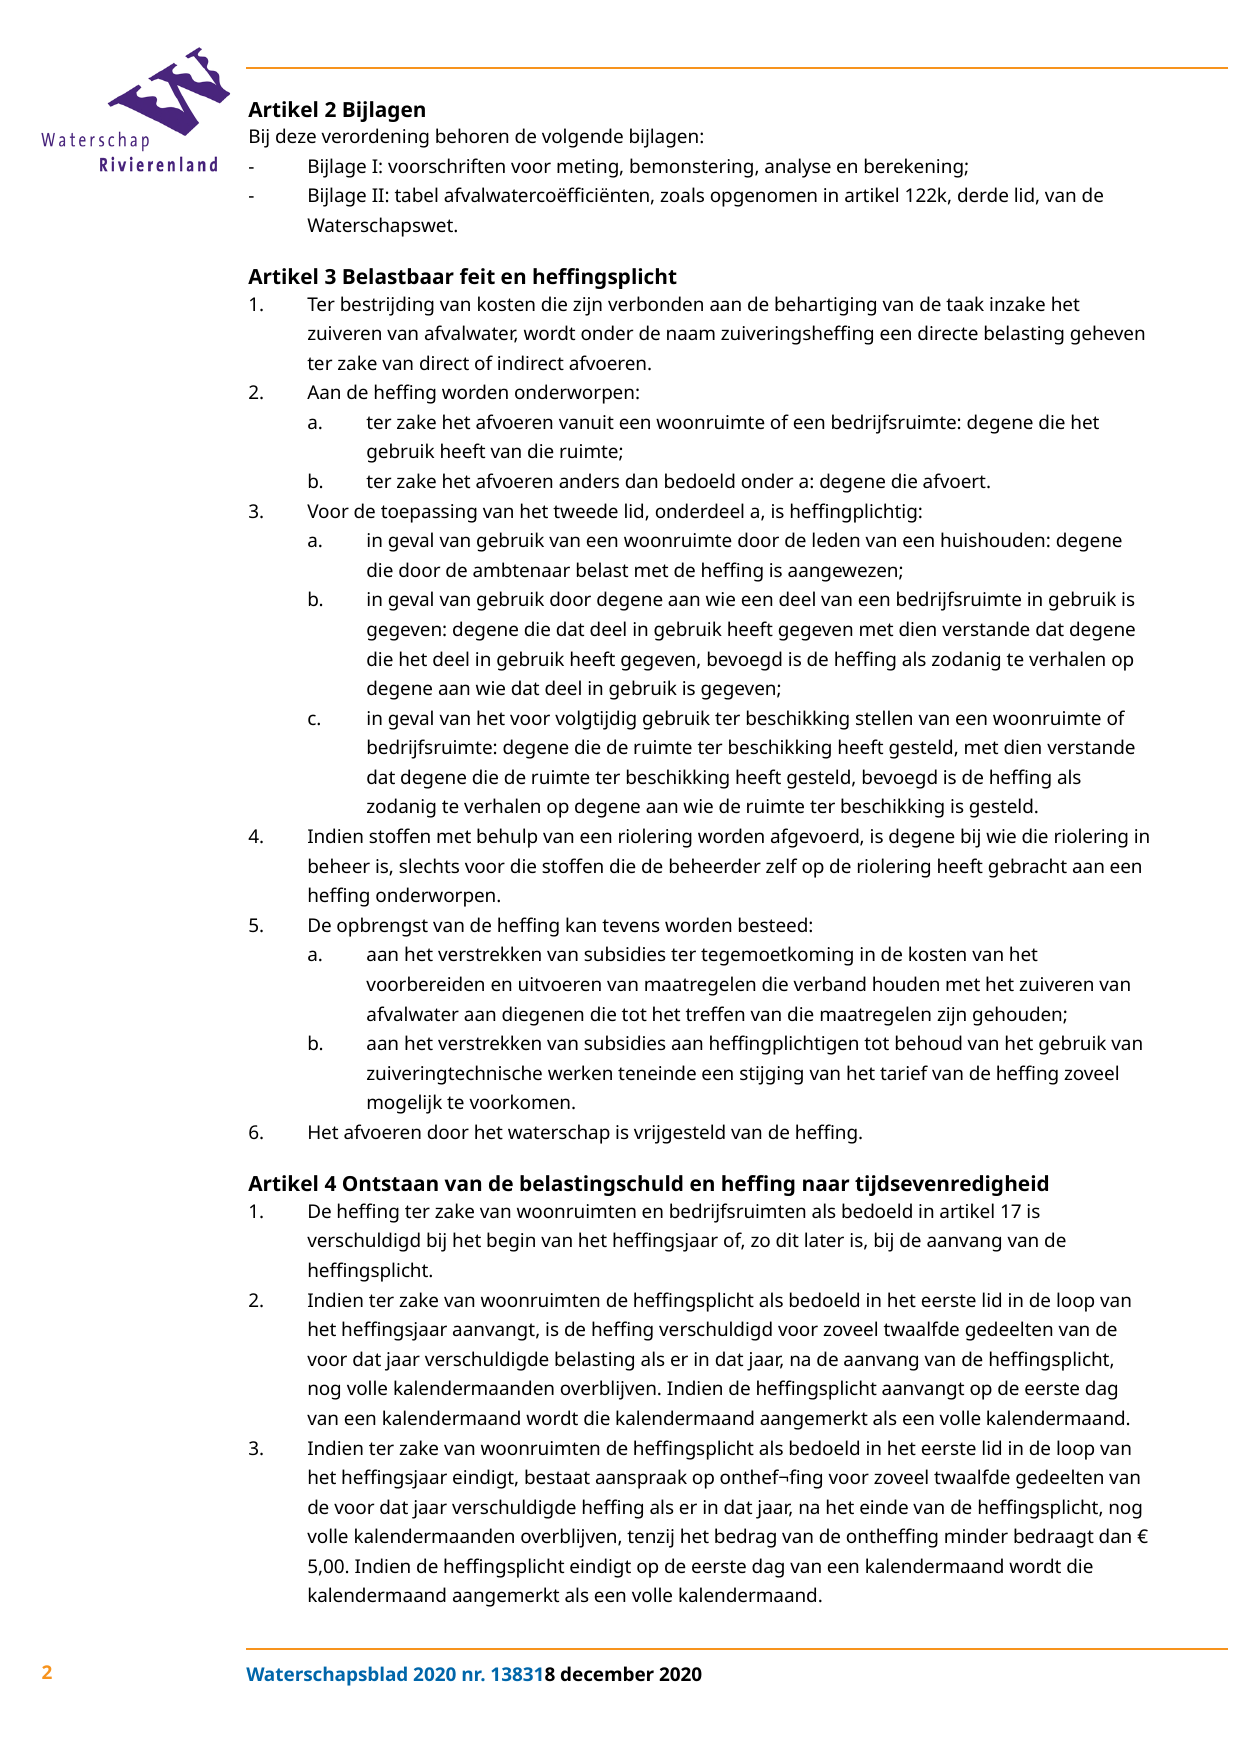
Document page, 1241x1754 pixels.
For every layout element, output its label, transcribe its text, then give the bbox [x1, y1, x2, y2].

list Ter bestrijding van kosten die zijn verbonden aan de behartiging van de taak inzake het zuiveren van afvalwater, wordt onder de naam zuiveringsheffing een directe belasting geheven ter zake van direct of indirect afvoeren. [248, 291, 1152, 376]
picture [41, 47, 231, 172]
list Voor de toepassing van het tweede lid, onderdeel a, is heffingplichtig: [248, 498, 1152, 524]
list in geval van het voor volgtijdig gebruik ter beschikking stellen van een woonruimte of bedrijfsruimte: degene die de ruimte ter beschikking heeft gesteld, met dien verstande dat degene die de ruimte ter beschikking heeft gesteld, bevoegd is de heffing als zodanig te verhalen op degene aan wie de ruimte ter beschikking is gesteld. [307, 705, 1152, 819]
list Aan de heffing worden onderworpen: [248, 379, 1152, 405]
text Artikel 2 Bijlagen [248, 95, 1152, 123]
text Artikel 4 Ontstaan van de belastingschuld en heffing naar tijdsevenredigheid [248, 1169, 1152, 1198]
list aan het verstrekken van subsidies aan heffingplichtigen tot behoud van het gebruik van zuiveringtechnische werken teneinde een stijging van het tarief van de heffing zoveel mogelijk te voorkomen. [307, 1030, 1152, 1115]
list Bijlage I: voorschriften voor meting, bemonstering, analyse en berekening; [248, 153, 1152, 178]
list Het afvoeren door het waterschap is vrijgesteld van de heffing. [248, 1119, 1152, 1145]
list Indien stoffen met behulp van een riolering worden afgevoerd, is degene bij wie die riolering in beheer is, slechts voor die stoffen die de beheerder zelf op de riolering heeft gebracht aan een heffing onderworpen. [248, 823, 1152, 908]
text Artikel 3 Belastbaar feit en heffingsplicht [248, 262, 1152, 291]
list Bijlage II: tabel afvalwatercoëfficiënten, zoals opgenomen in artikel 122k, derde lid, van de Waterschapswet. [248, 182, 1152, 238]
text Bij deze verordening behoren de volgende bijlagen: [248, 123, 1152, 149]
list Indien ter zake van woonruimten de heffingsplicht als bedoeld in het eerste lid in de loop van het heffingsjaar aanvangt, is de heffing verschuldigd voor zoveel twaalfde gedeelten van de voor dat jaar verschuldigde belasting als er in dat jaar, na de aanvang van de heffingsplicht, nog volle kalendermaanden overblijven. Indien de heffingsplicht aanvangt op de eerste dag van een kalendermaand wordt die kalendermaand aangemerkt als een volle kalendermaand. [248, 1287, 1152, 1431]
list ter zake het afvoeren vanuit een woonruimte of een bedrijfsruimte: degene die het gebruik heeft van die ruimte; [307, 409, 1152, 464]
list De opbrengst van de heffing kan tevens worden besteed: [248, 912, 1152, 938]
list De heffing ter zake van woonruimten en bedrijfsruimten als bedoeld in artikel 17 is verschuldigd bij het begin van het heffingsjaar of, zo dit later is, bij de aanvang van de heffingsplicht. [248, 1198, 1152, 1283]
list in geval van gebruik door degene aan wie een deel van een bedrijfsruimte in gebruik is gegeven: degene die dat deel in gebruik heeft gegeven met dien verstande dat degene die het deel in gebruik heeft gegeven, bevoegd is de heffing als zodanig te verhalen op degene aan wie dat deel in gebruik is gegeven; [307, 587, 1152, 701]
list in geval van gebruik van een woonruimte door de leden van een huishouden: degene die door de ambtenaar belast met de heffing is aangewezen; [307, 527, 1152, 583]
list Indien ter zake van woonruimten de heffingsplicht als bedoeld in het eerste lid in de loop van het heffingsjaar eindigt, bestaat aanspraak op onthef¬fing voor zoveel twaalfde gedeelten van de voor dat jaar verschuldigde heffing als er in dat jaar, na het einde van de heffingsplicht, nog volle kalendermaanden overblijven, tenzij het bedrag van de ontheffing minder bedraagt dan € 5,00. Indien de heffingsplicht eindigt op de eerste dag van een kalendermaand wordt die kalendermaand aangemerkt als een volle kalendermaand. [248, 1435, 1152, 1608]
list aan het verstrekken van subsidies ter tegemoetkoming in de kosten van het voorbereiden en uitvoeren van maatregelen die verband houden met het zuiveren van afvalwater aan diegenen die tot het treffen van die maatregelen zijn gehouden; [307, 942, 1152, 1027]
list ter zake het afvoeren anders dan bedoeld onder a: degene die afvoert. [307, 468, 1152, 494]
